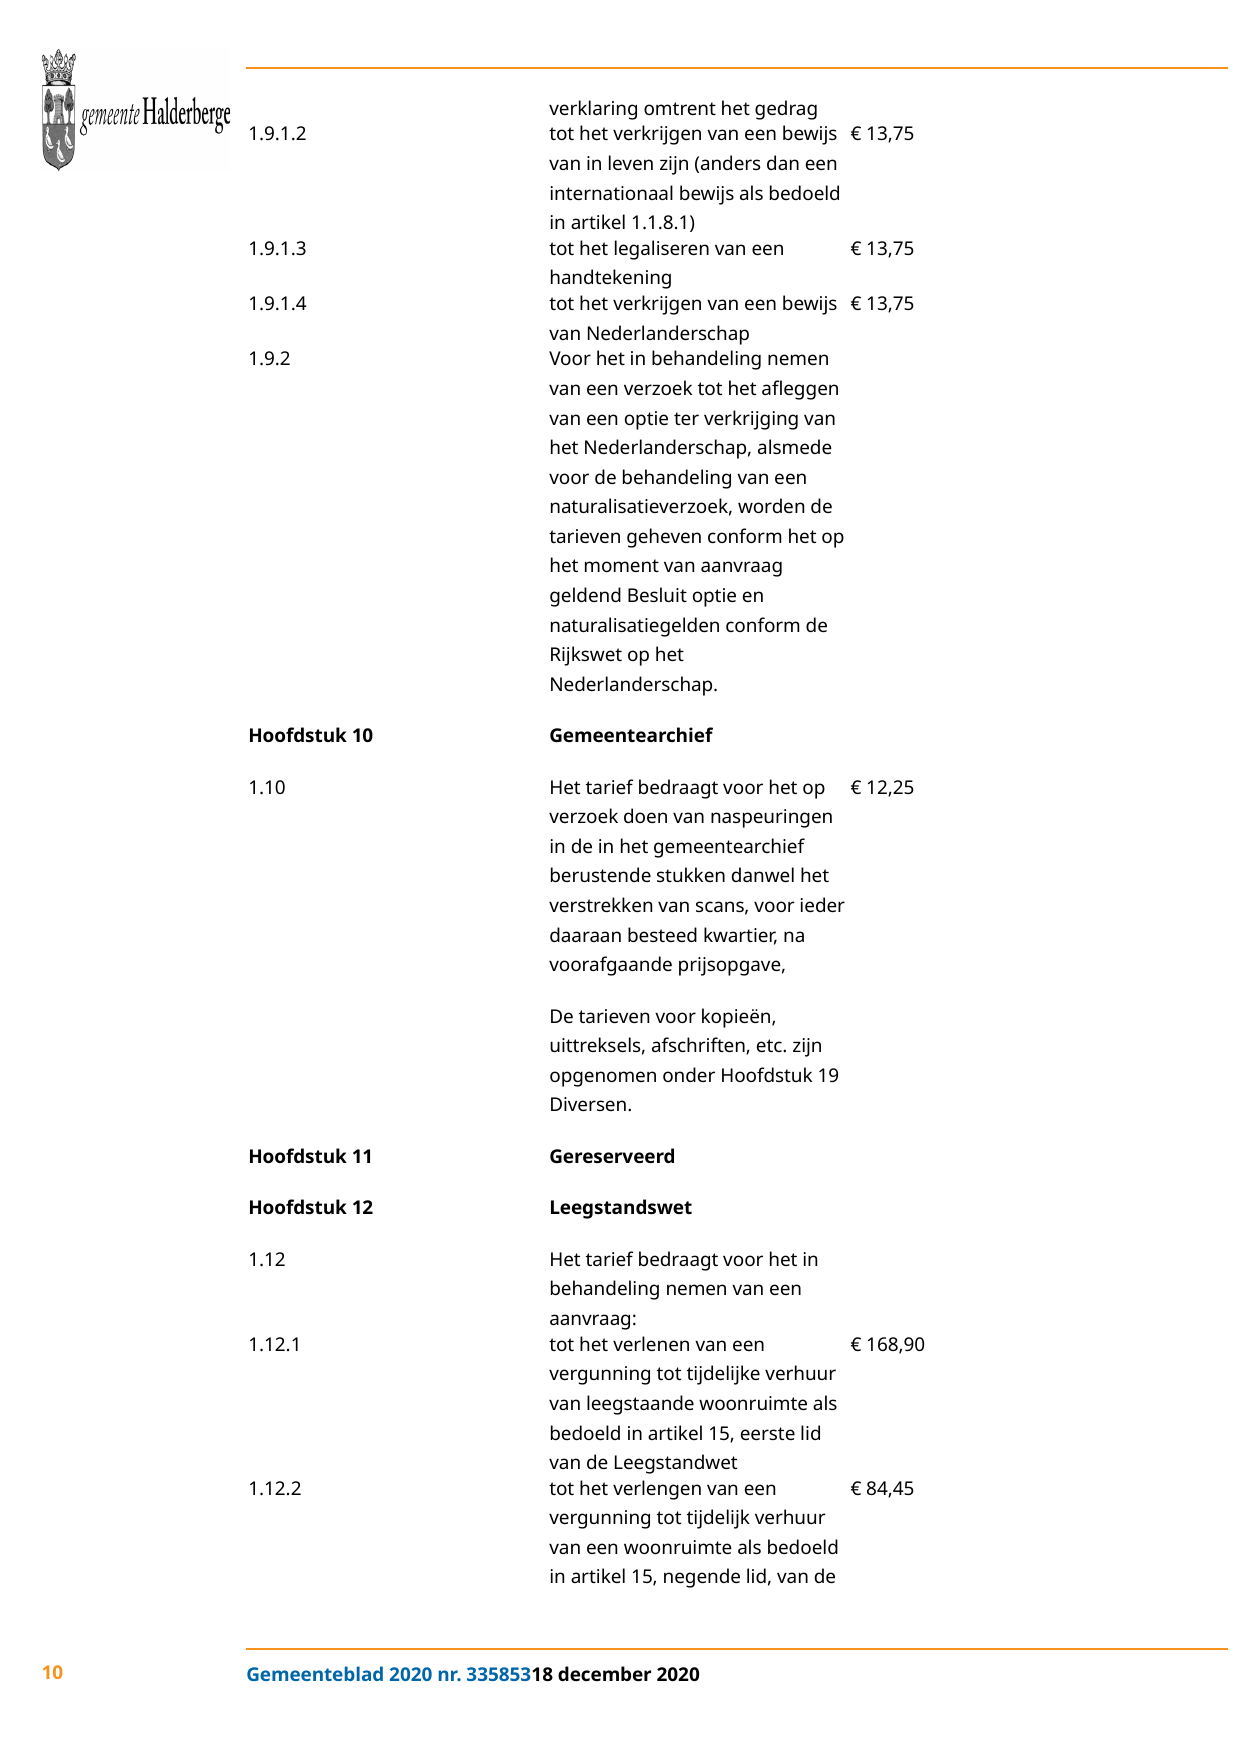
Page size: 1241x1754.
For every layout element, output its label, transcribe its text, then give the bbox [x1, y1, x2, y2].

table_cell € 168,90 [850, 1331, 1152, 1475]
table_cell [850, 1143, 1152, 1169]
table_cell € 13,75 [850, 121, 1152, 235]
table_cell [850, 1220, 1152, 1246]
table_cell [850, 723, 1152, 748]
table_cell tot het legaliseren van een handtekening [549, 235, 850, 290]
table_cell tot het verkrijgen van een bewijs van in leven zijn (anders dan een internationaal bewijs als bedoeld in artikel 1.1.8.1) [549, 121, 850, 235]
table_cell 1.9.2 [248, 346, 549, 697]
table_cell [248, 1169, 549, 1194]
table_cell [248, 748, 549, 774]
table_cell [549, 1169, 850, 1194]
table_cell [850, 1169, 1152, 1194]
table_cell [850, 977, 1152, 1003]
table_cell 1.9.1.2 [248, 121, 549, 235]
table_cell [850, 1003, 1152, 1117]
table_cell [549, 977, 850, 1003]
table_cell [248, 1220, 549, 1246]
table_cell [850, 95, 1152, 121]
table_cell [248, 1118, 549, 1143]
table_cell [549, 1220, 850, 1246]
table_cell [850, 748, 1152, 774]
table_cell [850, 697, 1152, 722]
table_cell [850, 346, 1152, 697]
table_cell [248, 977, 549, 1003]
table_cell Gereserveerd [549, 1143, 850, 1169]
table_cell € 13,75 [850, 235, 1152, 290]
table_cell Het tarief bedraagt voor het op verzoek doen van naspeuringen in de in het gemeentearchief berustende stukken danwel het verstrekken van scans, voor ieder daaraan besteed kwartier, na voorafgaande prijsopgave, [549, 774, 850, 977]
picture [41, 47, 231, 172]
table_cell [850, 1118, 1152, 1143]
table_cell [248, 697, 549, 722]
table_cell € 13,75 [850, 290, 1152, 346]
table_cell Hoofdstuk 11 [248, 1143, 549, 1169]
table_cell tot het verkrijgen van een bewijs van Nederlanderschap [549, 290, 850, 346]
table_cell 1.12.1 [248, 1331, 549, 1475]
table_cell Hoofdstuk 10 [248, 723, 549, 748]
table_cell [248, 1003, 549, 1117]
table_cell De tarieven voor kopieën, uittreksels, afschriften, etc. zijn opgenomen onder Hoofdstuk 19 Diversen. [549, 1003, 850, 1117]
table_cell Hoofdstuk 12 [248, 1195, 549, 1220]
table_cell 1.10 [248, 774, 549, 977]
table_cell € 84,45 [850, 1475, 1152, 1589]
table_cell [850, 1246, 1152, 1331]
table_cell tot het verlenen van een vergunning tot tijdelijke verhuur van leegstaande woonruimte als bedoeld in artikel 15, eerste lid van de Leegstandwet [549, 1331, 850, 1475]
table_cell [549, 1118, 850, 1143]
table_cell € 12,25 [850, 774, 1152, 977]
table_cell Voor het in behandeling nemen van een verzoek tot het afleggen van een optie ter verkrijging van het Nederlanderschap, alsmede voor de behandeling van een naturalisatieverzoek, worden de tarieven geheven conform het op het moment van aanvraag geldend Besluit optie en naturalisatiegelden conform de Rijkswet op het Nederlanderschap. [549, 346, 850, 697]
table_cell Leegstandswet [549, 1195, 850, 1220]
table_cell [850, 1195, 1152, 1220]
table_cell tot het verlengen van een vergunning tot tijdelijk verhuur van een woonruimte als bedoeld in artikel 15, negende lid, van de [549, 1475, 850, 1589]
table_cell [549, 748, 850, 774]
table_cell 1.9.1.3 [248, 235, 549, 290]
table_cell Gemeentearchief [549, 723, 850, 748]
table_cell [549, 697, 850, 722]
table_cell [248, 95, 549, 121]
table_cell 1.12 [248, 1246, 549, 1331]
table_cell 1.12.2 [248, 1475, 549, 1589]
table_cell verklaring omtrent het gedrag [549, 95, 850, 121]
table_cell Het tarief bedraagt voor het in behandeling nemen van een aanvraag: [549, 1246, 850, 1331]
table_cell 1.9.1.4 [248, 290, 549, 346]
